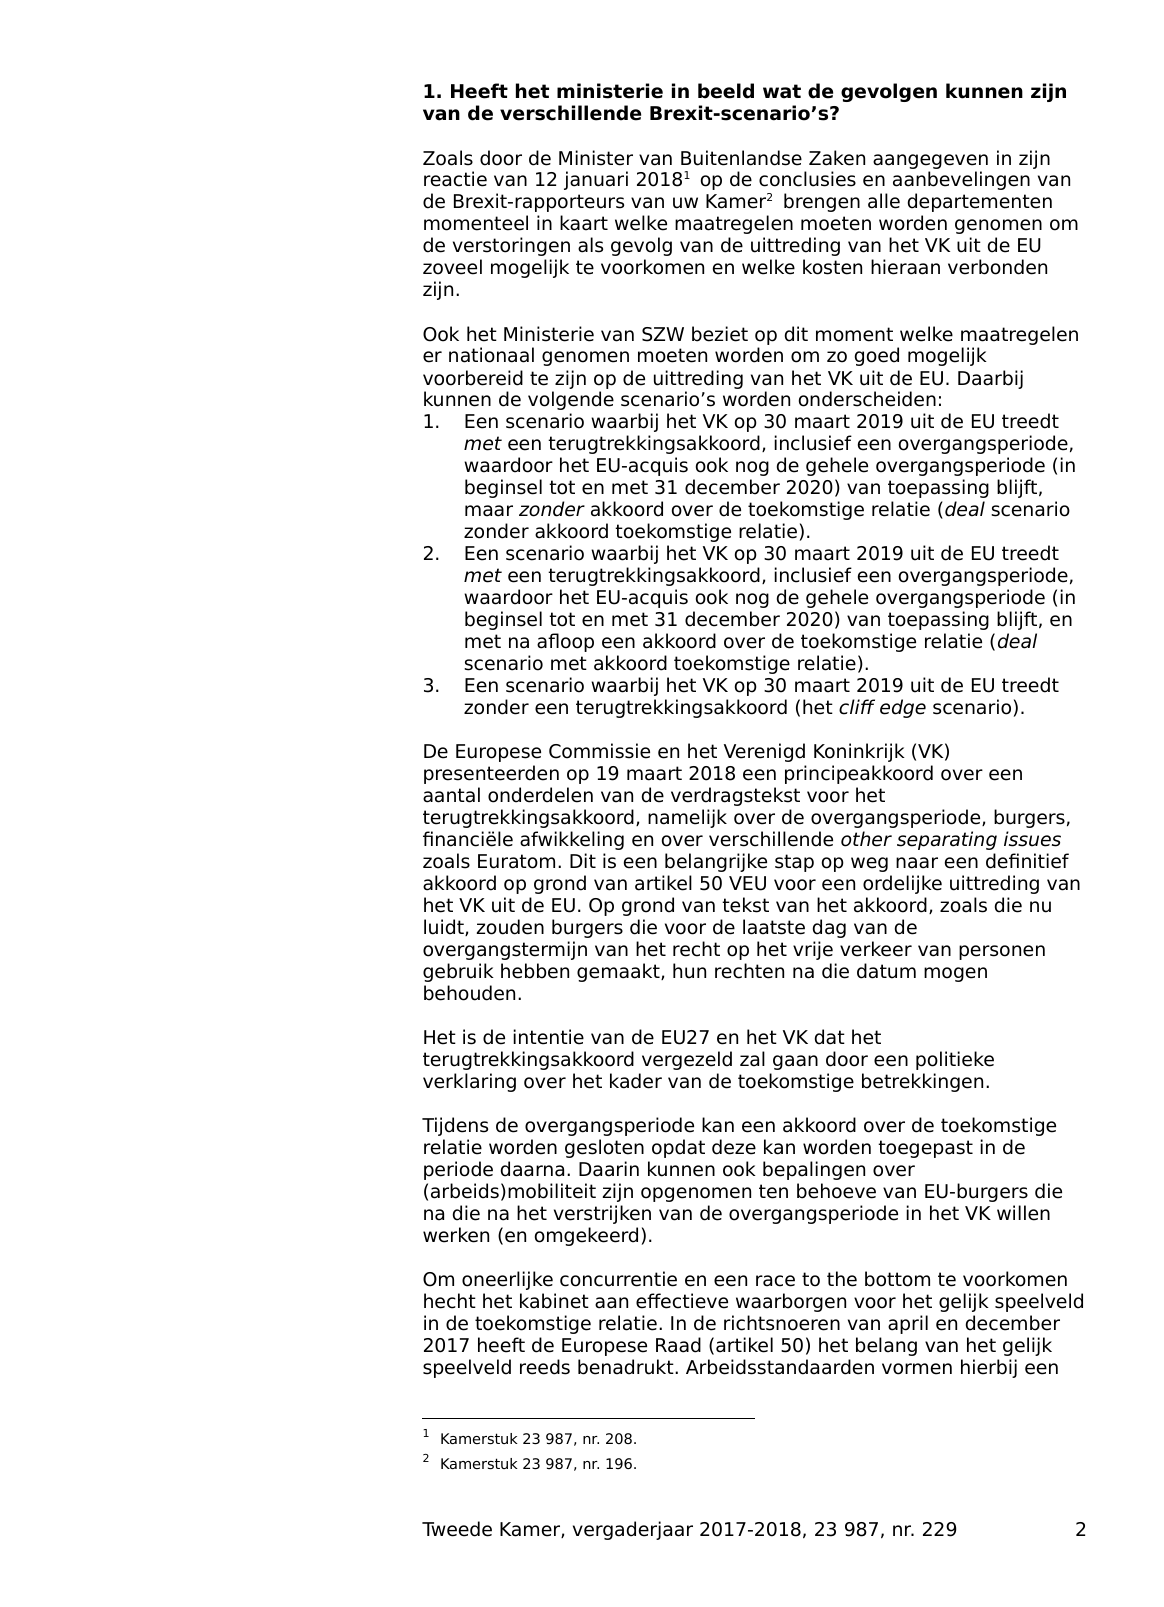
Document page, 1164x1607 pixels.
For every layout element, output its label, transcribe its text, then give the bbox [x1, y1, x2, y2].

text 2. Een scenario waarbij het VK op 30 maart 2019 uit de EU treedt met een terugtrekkingsakkoord, inclusief een overgangsperiode, waardoor het EU-acquis ook nog de gehele overgangsperiode (in beginsel tot en met 31 december 2020) van toepassing blijft, en met na afloop een akkoord over de toekomstige relatie (deal scenario met akkoord toekomstige relatie). [422, 543, 1087, 675]
text Kamerstuk 23 987, nr. 196. [422, 1452, 1087, 1474]
text Kamerstuk 23 987, nr. 208. [422, 1427, 1087, 1449]
text Tijdens de overgangsperiode kan een akkoord over de toekomstige relatie worden gesloten opdat deze kan worden toegepast in de periode daarna. Daarin kunnen ook bepalingen over (arbeids)mobiliteit zijn opgenomen ten behoeve van EU-burgers die na die na het verstrijken van de overgangsperiode in het VK willen werken (en omgekeerd). [422, 1115, 1087, 1247]
text Het is de intentie van de EU27 en het VK dat het terugtrekkingsakkoord vergezeld zal gaan door een politieke verklaring over het kader van de toekomstige betrekkingen. [422, 1027, 1087, 1093]
text 3. Een scenario waarbij het VK op 30 maart 2019 uit de EU treedt zonder een terugtrekkingsakkoord (het cliff edge scenario). [422, 675, 1087, 719]
text 1. Een scenario waarbij het VK op 30 maart 2019 uit de EU treedt met een terugtrekkingsakkoord, inclusief een overgangsperiode, waardoor het EU-acquis ook nog de gehele overgangsperiode (in beginsel tot en met 31 december 2020) van toepassing blijft, maar zonder akkoord over de toekomstige relatie (deal scenario zonder akkoord toekomstige relatie). [422, 411, 1087, 543]
text De Europese Commissie en het Verenigd Koninkrijk (VK) presenteerden op 19 maart 2018 een principeakkoord over een aantal onderdelen van de verdragstekst voor het terugtrekkingsakkoord, namelijk over de overgangsperiode, burgers, financiële afwikkeling en over verschillende other separating issues zoals Euratom. Dit is een belangrijke stap op weg naar een definitief akkoord op grond van artikel 50 VEU voor een ordelijke uittreding van het VK uit de EU. Op grond van tekst van het akkoord, zoals die nu luidt, zouden burgers die voor de laatste dag van de overgangstermijn van het recht op het vrije verkeer van personen gebruik hebben gemaakt, hun rechten na die datum mogen behouden. [422, 741, 1087, 1005]
text Om oneerlijke concurrentie en een race to the bottom te voorkomen hecht het kabinet aan effectieve waarborgen voor het gelijk speelveld in de toekomstige relatie. In de richtsnoeren van april en december 2017 heeft de Europese Raad (artikel 50) het belang van het gelijk speelveld reeds benadrukt. Arbeidsstandaarden vormen hierbij een [422, 1269, 1087, 1379]
text Ook het Ministerie van SZW beziet op dit moment welke maatregelen er nationaal genomen moeten worden om zo goed mogelijk voorbereid te zijn op de uittreding van het VK uit de EU. Daarbij kunnen de volgende scenario’s worden onderscheiden: [422, 323, 1087, 411]
text Zoals door de Minister van Buitenlandse Zaken aangegeven in zijn reactie van 12 januari 2018 op de conclusies en aanbevelingen van de Brexit-rapporteurs van uw Kamer brengen alle departementen momenteel in kaart welke maatregelen moeten worden genomen om de verstoringen als gevolg van de uittreding van het VK uit de EU zoveel mogelijk te voorkomen en welke kosten hieraan verbonden zijn. [422, 147, 1087, 301]
text 1. Heeft het ministerie in beeld wat de gevolgen kunnen zijn van de verschillende Brexit-scenario’s? [422, 81, 1087, 125]
